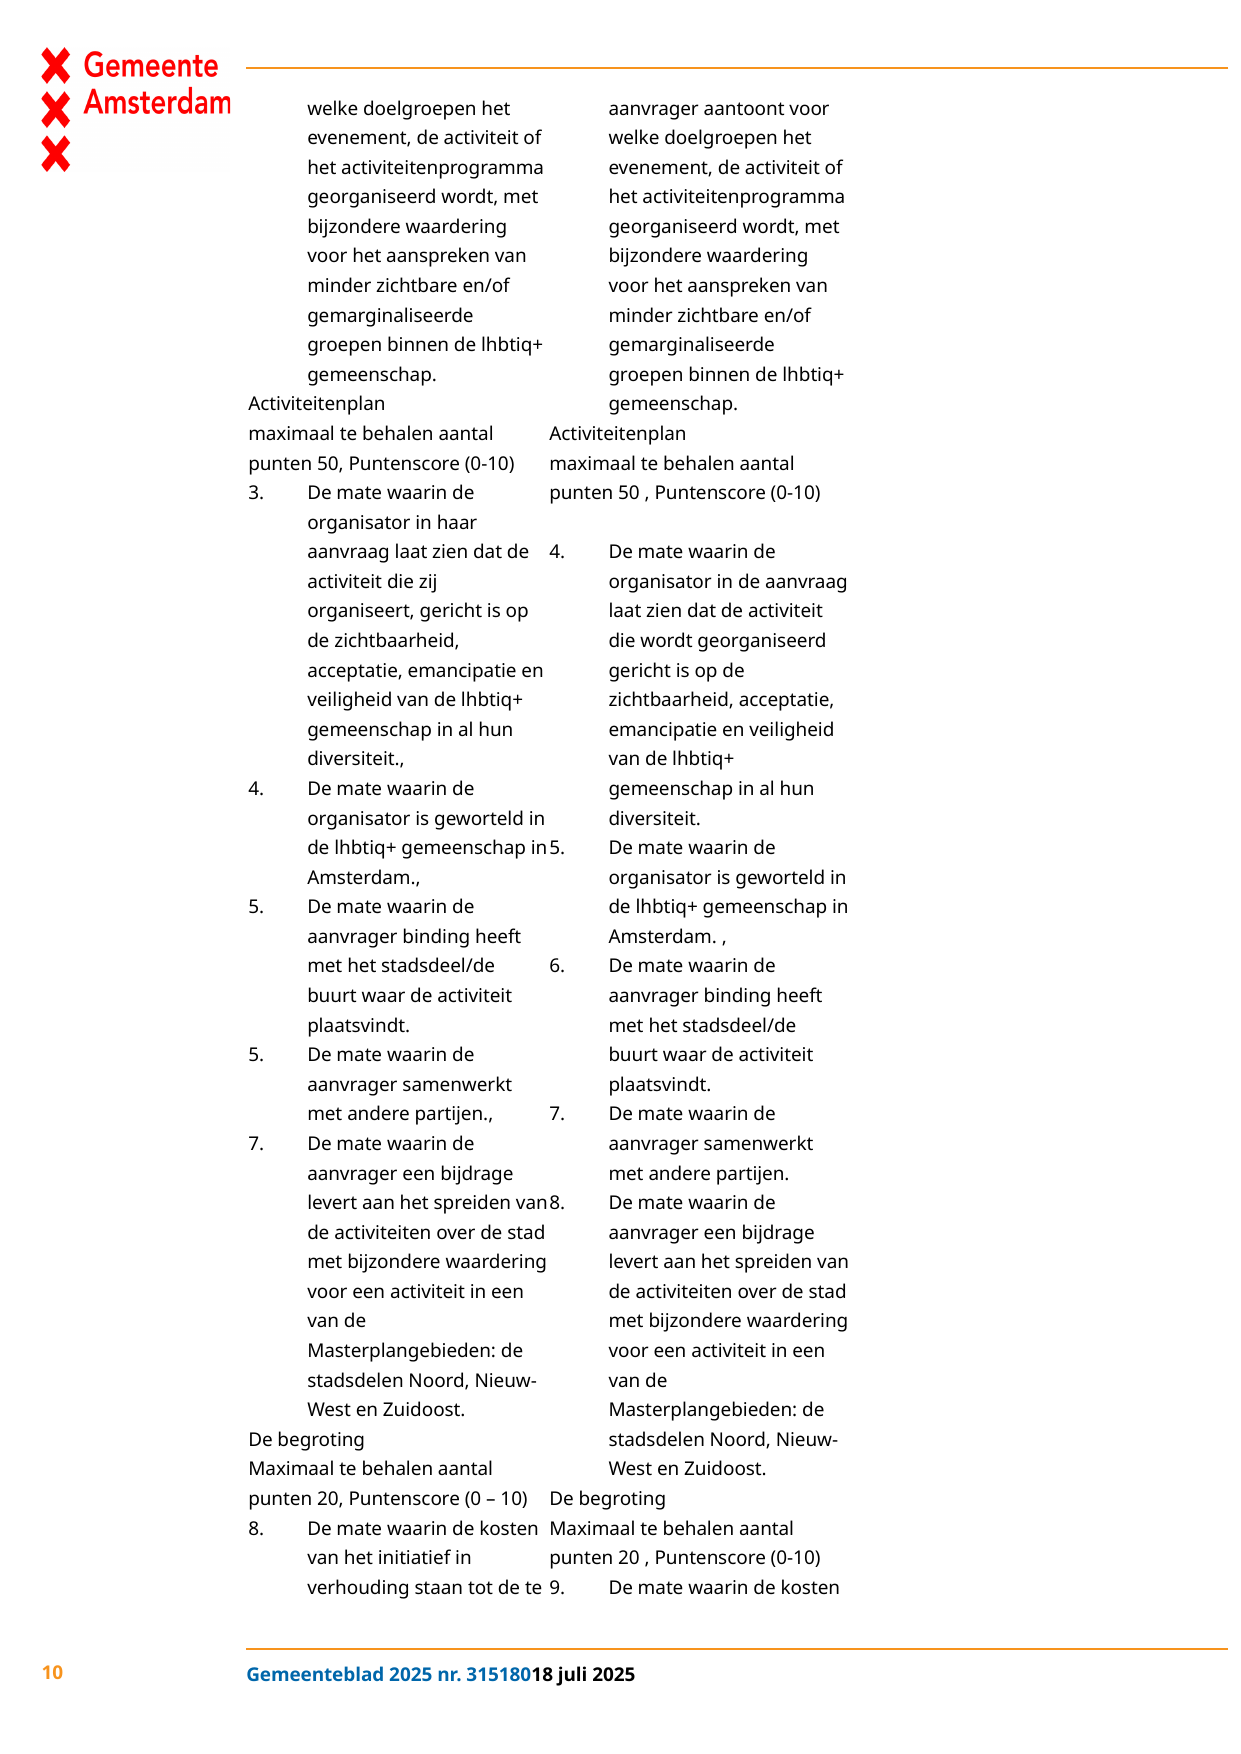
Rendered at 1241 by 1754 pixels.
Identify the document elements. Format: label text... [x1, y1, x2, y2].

picture [41, 47, 231, 172]
table_cell welke doelgroepen het evenement, de activiteit of het activiteitenprogramma georganiseerd wordt, met bijzondere waardering voor het aanspreken van minder zichtbare en/of gemarginaliseerde groepen binnen de lhbtiq+ gemeenschap. Activiteitenplan maximaal te behalen aantal punten 50, Puntenscore (0-10) De mate waarin de organisator in haar aanvraag laat zien dat de activiteit die zij organiseert, gericht is op de zichtbaarheid, acceptatie, emancipatie en veiligheid van de lhbtiq+ gemeenschap in al hun diversiteit., De mate waarin de organisator is geworteld in de lhbtiq+ gemeenschap in Amsterdam., De mate waarin de aanvrager binding heeft met het stadsdeel/de buurt waar de activiteit plaatsvindt. De mate waarin de aanvrager samenwerkt met andere partijen., De mate waarin de aanvrager een bijdrage levert aan het spreiden van de activiteiten over de stad met bijzondere waardering voor een activiteit in een van de Masterplangebieden: de stadsdelen Noord, Nieuw-West en Zuidoost. De begroting Maximaal te behalen aantal punten 20, Puntenscore (0 – 10) De mate waarin de kosten van het initiatief in verhouding staan tot de te [248, 95, 549, 1600]
table_cell [850, 95, 1152, 1600]
table_cell aanvrager aantoont voor welke doelgroepen het evenement, de activiteit of het activiteitenprogramma georganiseerd wordt, met bijzondere waardering voor het aanspreken van minder zichtbare en/of gemarginaliseerde groepen binnen de lhbtiq+ gemeenschap. Activiteitenplan maximaal te behalen aantal punten 50 , Puntenscore (0-10) De mate waarin de organisator in de aanvraag laat zien dat de activiteit die wordt georganiseerd gericht is op de zichtbaarheid, acceptatie, emancipatie en veiligheid van de lhbtiq+ gemeenschap in al hun diversiteit. De mate waarin de organisator is geworteld in de lhbtiq+ gemeenschap in Amsterdam. , De mate waarin de aanvrager binding heeft met het stadsdeel/de buurt waar de activiteit plaatsvindt. De mate waarin de aanvrager samenwerkt met andere partijen. De mate waarin de aanvrager een bijdrage levert aan het spreiden van de activiteiten over de stad met bijzondere waardering voor een activiteit in een van de Masterplangebieden: de stadsdelen Noord, Nieuw-West en Zuidoost. De begroting Maximaal te behalen aantal punten 20 , Puntenscore (0-10) De mate waarin de kosten [549, 95, 850, 1600]
